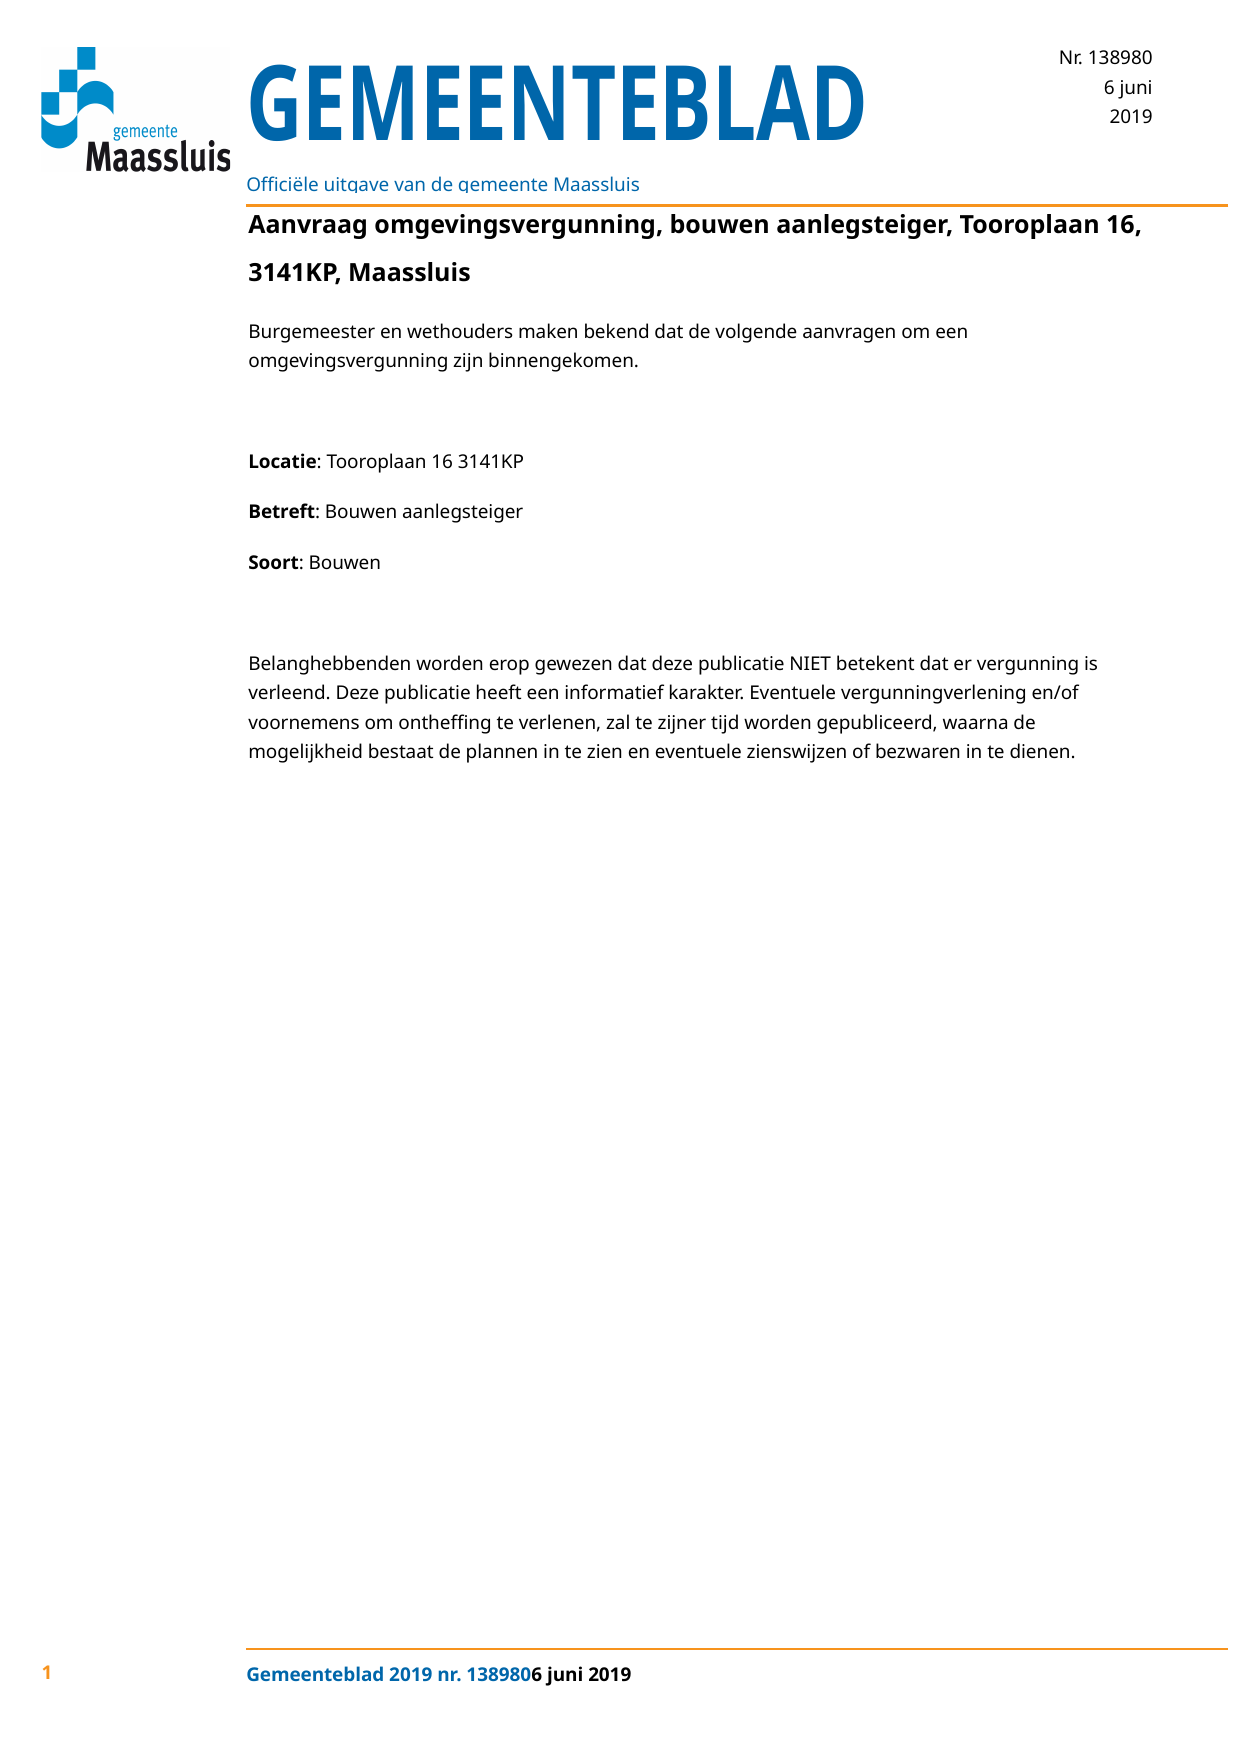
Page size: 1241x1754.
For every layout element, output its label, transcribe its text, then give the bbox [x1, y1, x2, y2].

text Soort: Bouwen [248, 549, 1152, 575]
picture [41, 47, 231, 172]
text Betreft: Bouwen aanlegsteiger [248, 499, 1152, 524]
text Aanvraag omgevingsvergunning, bouwen aanlegsteiger, Tooroplaan 16, 3141KP, Maassluis [248, 207, 1152, 288]
text Burgemeester en wethouders maken bekend dat de volgende aanvragen om een omgevingsvergunning zijn binnengekomen. [248, 318, 1152, 373]
text Locatie: Tooroplaan 16 3141KP [248, 448, 1152, 474]
picture [41, 47, 77, 92]
text Belanghebbenden worden erop gewezen dat deze publicatie NIET betekent dat er vergunning is verleend. Deze publicatie heeft een informatief karakter. Eventuele vergunningverlening en/of voornemens om ontheffing te verlenen, zal te zijner tijd worden gepubliceerd, waarna de mogelijkheid bestaat de plannen in te zien en eventuele zienswijzen of bezwaren in te dienen. [248, 650, 1152, 764]
